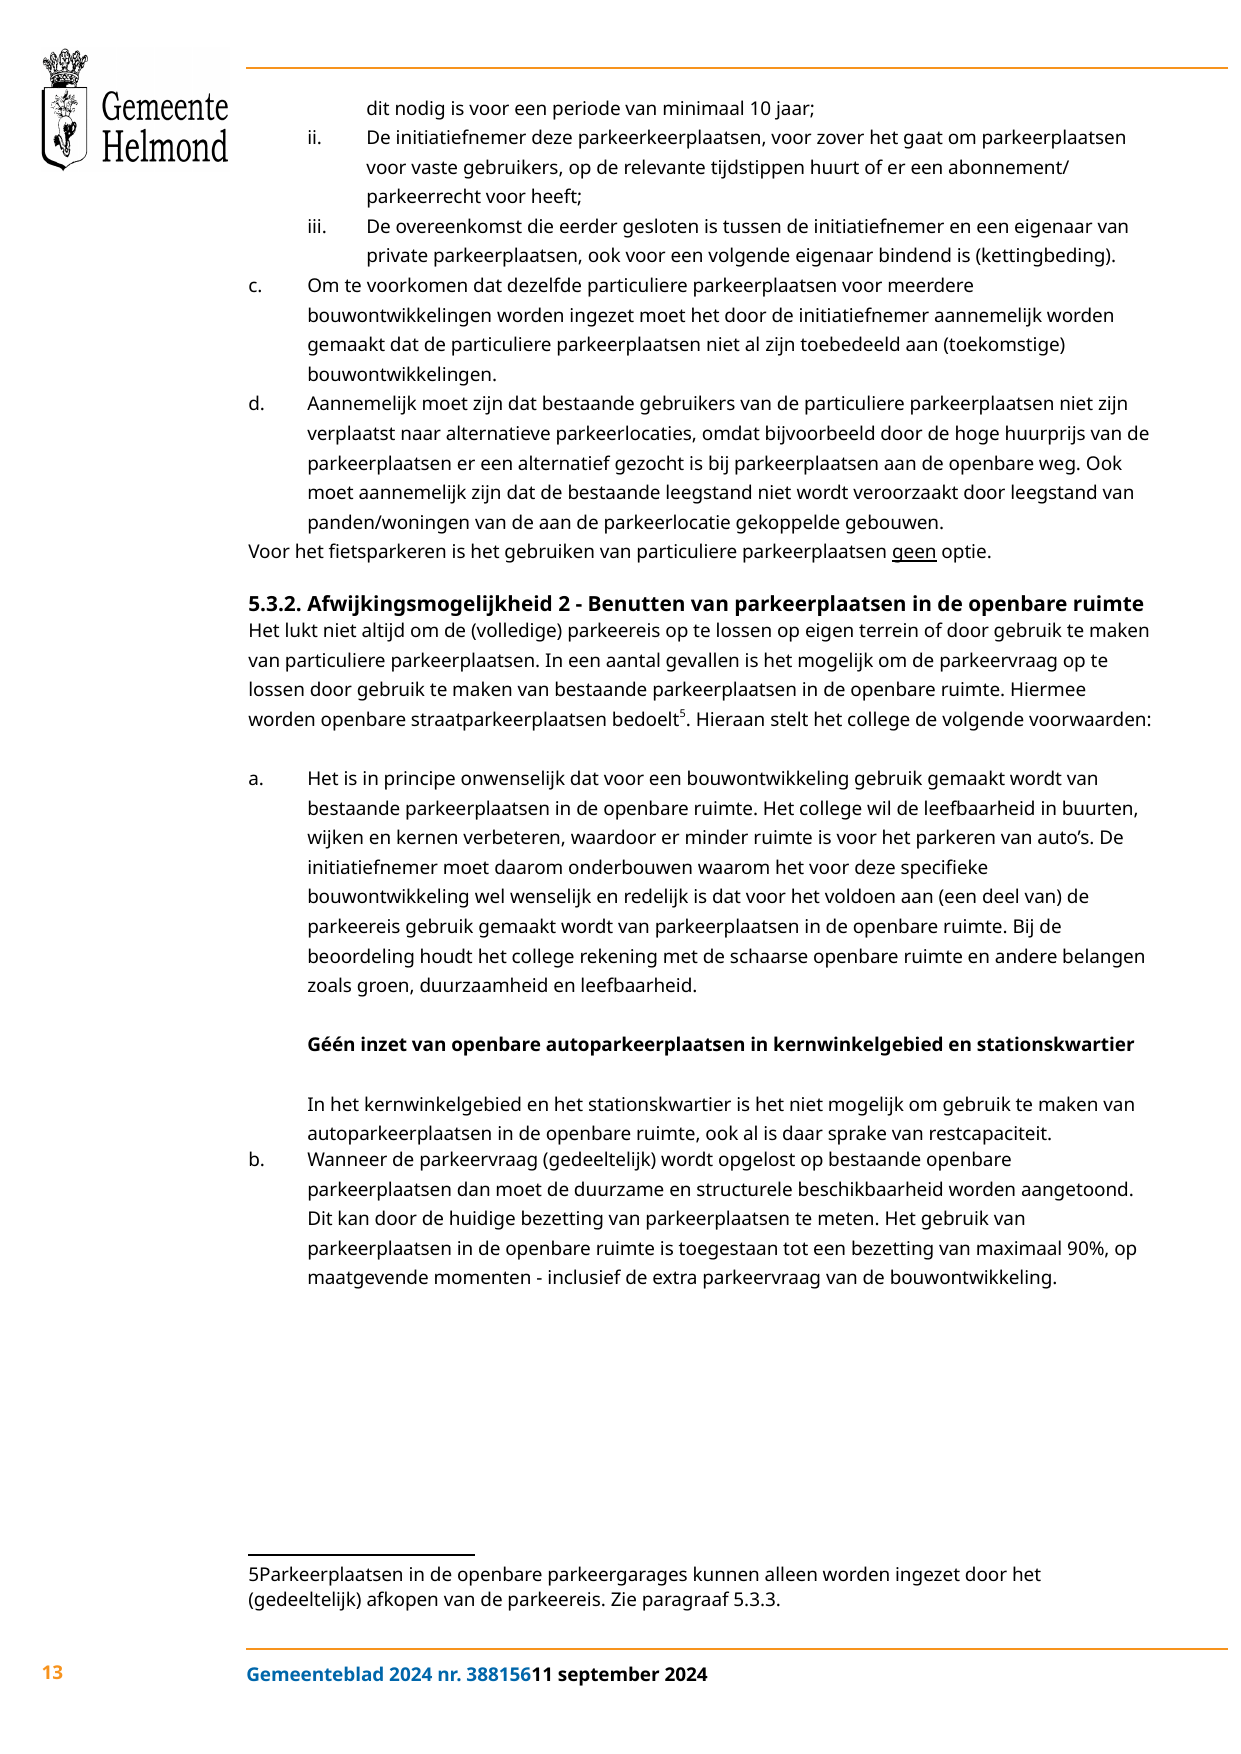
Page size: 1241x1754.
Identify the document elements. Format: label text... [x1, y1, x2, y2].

list De initiatiefnemer deze parkeerkeerplaatsen, voor zover het gaat om parkeerplaatsen voor vaste gebruikers, op de relevante tijdstippen huurt of er een abonnement/ parkeerrecht voor heeft; [307, 124, 1152, 209]
list Het is in principe onwenselijk dat voor een bouwontwikkeling gebruik gemaakt wordt van bestaande parkeerplaatsen in de openbare ruimte. Het college wil de leefbaarheid in buurten, wijken en kernen verbeteren, waardoor er minder ruimte is voor het parkeren van auto’s. De initiatiefnemer moet daarom onderbouwen waarom het voor deze specifieke bouwontwikkeling wel wenselijk en redelijk is dat voor het voldoen aan (een deel van) de parkeereis gebruik gemaakt wordt van parkeerplaatsen in de openbare ruimte. Bij de beoordeling houdt het college rekening met de schaarse openbare ruimte en andere belangen zoals groen, duurzaamheid en leefbaarheid. [248, 765, 1152, 998]
list Om te voorkomen dat dezelfde particuliere parkeerplaatsen voor meerdere bouwontwikkelingen worden ingezet moet het door de initiatiefnemer aannemelijk worden gemaakt dat de particuliere parkeerplaatsen niet al zijn toebedeeld aan (toekomstige) bouwontwikkelingen. [248, 272, 1152, 387]
table_header Géén inzet van openbare autoparkeerplaatsen in kernwinkelgebied en stationskwartier In het kernwinkelgebied en het stationskwartier is het niet mogelijk om gebruik te maken van autoparkeerplaatsen in de openbare ruimte, ook al is daar sprake van restcapaciteit. [307, 1032, 1211, 1146]
list dit nodig is voor een periode van minimaal 10 jaar; [307, 95, 1152, 121]
picture [41, 47, 231, 172]
text Parkeerplaatsen in de openbare parkeergarages kunnen alleen worden ingezet door het (gedeeltelijk) afkopen van de parkeereis. Zie paragraaf 5.3.3. [248, 1561, 1152, 1612]
list Aannemelijk moet zijn dat bestaande gebruikers van de particuliere parkeerplaatsen niet zijn verplaatst naar alternatieve parkeerlocaties, omdat bijvoorbeeld door de hoge huurprijs van de parkeerplaatsen er een alternatief gezocht is bij parkeerplaatsen aan de openbare weg. Ook moet aannemelijk zijn dat de bestaande leegstand niet wordt veroorzaakt door leegstand van panden/woningen van de aan de parkeerlocatie gekoppelde gebouwen. [248, 391, 1152, 535]
list Wanneer de parkeervraag (gedeeltelijk) wordt opgelost op bestaande openbare parkeerplaatsen dan moet de duurzame en structurele beschikbaarheid worden aangetoond. Dit kan door de huidige bezetting van parkeerplaatsen te meten. Het gebruik van parkeerplaatsen in de openbare ruimte is toegestaan tot een bezetting van maximaal 90%, op maatgevende momenten - inclusief de extra parkeervraag van de bouwontwikkeling. [248, 1146, 1152, 1290]
text 5.3.2. Afwijkingsmogelijkheid 2 - Benutten van parkeerplaatsen in de openbare ruimte [248, 589, 1152, 617]
list De overeenkomst die eerder gesloten is tussen de initiatiefnemer en een eigenaar van private parkeerplaatsen, ook voor een volgende eigenaar bindend is (kettingbeding). [307, 213, 1152, 268]
text Het lukt niet altijd om de (volledige) parkeereis op te lossen op eigen terrein of door gebruik te maken van particuliere parkeerplaatsen. In een aantal gevallen is het mogelijk om de parkeervraag op te lossen door gebruik te maken van bestaande parkeerplaatsen in de openbare ruimte. Hiermee worden openbare straatparkeerplaatsen bedoelt. Hieraan stelt het college de volgende voorwaarden: [248, 617, 1152, 732]
text Voor het fietsparkeren is het gebruiken van particuliere parkeerplaatsen geen optie. [248, 538, 1152, 564]
